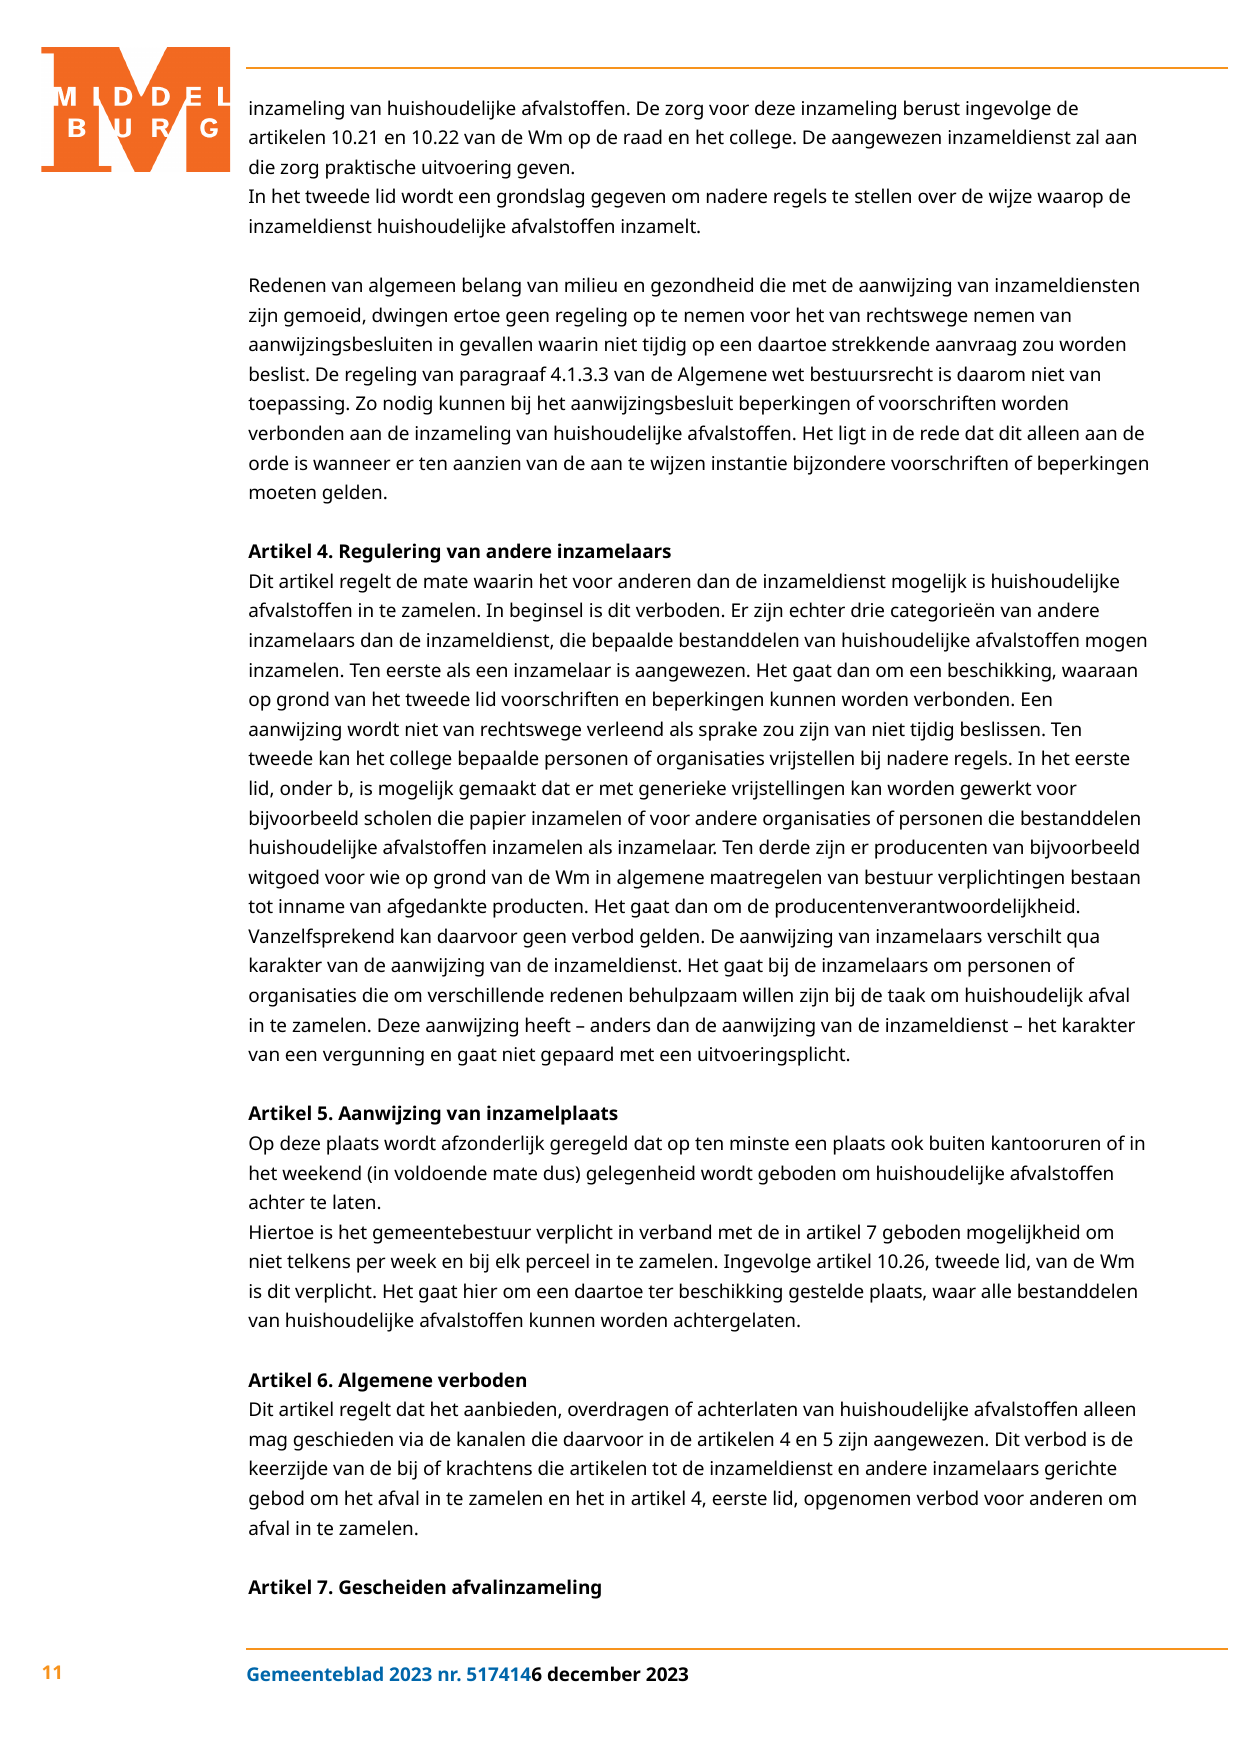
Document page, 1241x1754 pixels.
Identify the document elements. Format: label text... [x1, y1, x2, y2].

text Redenen van algemeen belang van milieu en gezondheid die met de aanwijzing van inzameldiensten zijn gemoeid, dwingen ertoe geen regeling op te nemen voor het van rechtswege nemen van aanwijzingsbesluiten in gevallen waarin niet tijdig op een daartoe strekkende aanvraag zou worden beslist. De regeling van paragraaf 4.1.3.3 van de Algemene wet bestuursrecht is daarom niet van toepassing. Zo nodig kunnen bij het aanwijzingsbesluit beperkingen of voorschriften worden verbonden aan de inzameling van huishoudelijke afvalstoffen. Het ligt in de rede dat dit alleen aan de orde is wanneer er ten aanzien van de aan te wijzen instantie bijzondere voorschriften of beperkingen moeten gelden. [248, 272, 1152, 505]
text Hiertoe is het gemeentebestuur verplicht in verband met de in artikel 7 geboden mogelijkheid om niet telkens per week en bij elk perceel in te zamelen. Ingevolge artikel 10.26, tweede lid, van de Wm is dit verplicht. Het gaat hier om een daartoe ter beschikking gestelde plaats, waar alle bestanddelen van huishoudelijke afvalstoffen kunnen worden achtergelaten. [248, 1219, 1152, 1333]
text Artikel 6. Algemene verboden [248, 1367, 1152, 1393]
text Dit artikel regelt de mate waarin het voor anderen dan de inzameldienst mogelijk is huishoudelijke afvalstoffen in te zamelen. In beginsel is dit verboden. Er zijn echter drie categorieën van andere inzamelaars dan de inzameldienst, die bepaalde bestanddelen van huishoudelijke afvalstoffen mogen inzamelen. Ten eerste als een inzamelaar is aangewezen. Het gaat dan om een beschikking, waaraan op grond van het tweede lid voorschriften en beperkingen kunnen worden verbonden. Een aanwijzing wordt niet van rechtswege verleend als sprake zou zijn van niet tijdig beslissen. Ten tweede kan het college bepaalde personen of organisaties vrijstellen bij nadere regels. In het eerste lid, onder b, is mogelijk gemaakt dat er met generieke vrijstellingen kan worden gewerkt voor bijvoorbeeld scholen die papier inzamelen of voor andere organisaties of personen die bestanddelen huishoudelijke afvalstoffen inzamelen als inzamelaar. Ten derde zijn er producenten van bijvoorbeeld witgoed voor wie op grond van de Wm in algemene maatregelen van bestuur verplichtingen bestaan tot inname van afgedankte producten. Het gaat dan om de producentenverantwoordelijkheid. Vanzelfsprekend kan daarvoor geen verbod gelden. De aanwijzing van inzamelaars verschilt qua karakter van de aanwijzing van de inzameldienst. Het gaat bij de inzamelaars om personen of organisaties die om verschillende redenen behulpzaam willen zijn bij de taak om huishoudelijk afval in te zamelen. Deze aanwijzing heeft – anders dan de aanwijzing van de inzameldienst – het karakter van een vergunning en gaat niet gepaard met een uitvoeringsplicht. [248, 568, 1152, 1067]
text Artikel 4. Regulering van andere inzamelaars [248, 538, 1152, 564]
text Artikel 7. Gescheiden afvalinzameling [248, 1574, 1152, 1600]
text Artikel 5. Aanwijzing van inzamelplaats [248, 1101, 1152, 1126]
text Dit artikel regelt dat het aanbieden, overdragen of achterlaten van huishoudelijke afvalstoffen alleen mag geschieden via de kanalen die daarvoor in de artikelen 4 en 5 zijn aangewezen. Dit verbod is de keerzijde van de bij of krachtens die artikelen tot de inzameldienst en andere inzamelaars gerichte gebod om het afval in te zamelen en het in artikel 4, eerste lid, opgenomen verbod voor anderen om afval in te zamelen. [248, 1396, 1152, 1541]
text In het tweede lid wordt een grondslag gegeven om nadere regels te stellen over de wijze waarop de inzameldienst huishoudelijke afvalstoffen inzamelt. [248, 183, 1152, 239]
picture [41, 47, 231, 172]
text inzameling van huishoudelijke afvalstoffen. De zorg voor deze inzameling berust ingevolge de artikelen 10.21 en 10.22 van de Wm op de raad en het college. De aangewezen inzameldienst zal aan die zorg praktische uitvoering geven. [248, 95, 1152, 180]
text Op deze plaats wordt afzonderlijk geregeld dat op ten minste een plaats ook buiten kantooruren of in het weekend (in voldoende mate dus) gelegenheid wordt geboden om huishoudelijke afvalstoffen achter te laten. [248, 1130, 1152, 1215]
